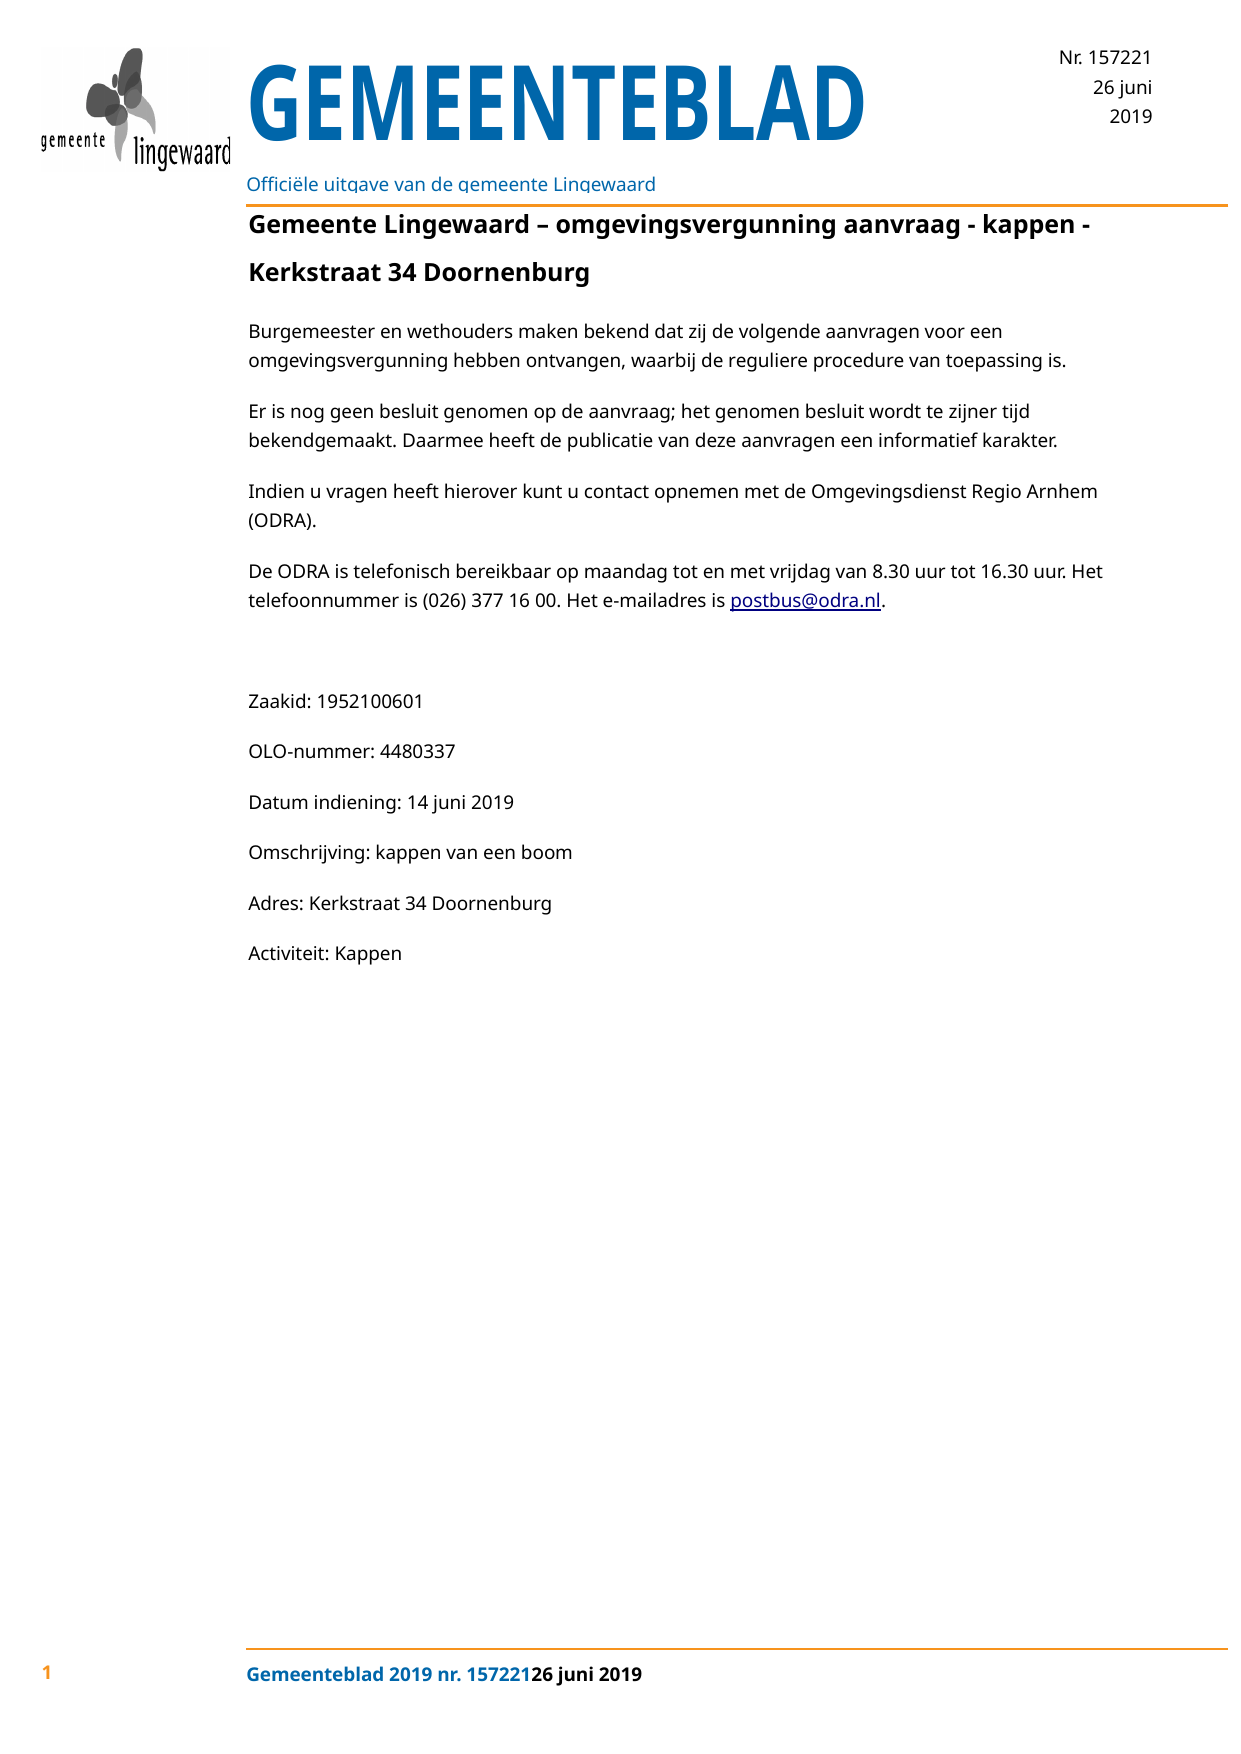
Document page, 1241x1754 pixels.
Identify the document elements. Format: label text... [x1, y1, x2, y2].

text Datum indiening: 14 juni 2019 [248, 789, 1152, 815]
picture [41, 47, 231, 172]
text Omschrijving: kappen van een boom [248, 839, 1152, 865]
text Er is nog geen besluit genomen op de aanvraag; het genomen besluit wordt te zijner tijd bekendgemaakt. Daarmee heeft de publicatie van deze aanvragen een informatief karakter. [248, 398, 1152, 453]
text Indien u vragen heeft hierover kunt u contact opnemen met de Omgevingsdienst Regio Arnhem (ODRA). [248, 478, 1152, 533]
text OLO-nummer: 4480337 [248, 739, 1152, 764]
text Adres: Kerkstraat 34 Doornenburg [248, 890, 1152, 916]
text Gemeente Lingewaard – omgevingsvergunning aanvraag - kappen - Kerkstraat 34 Doornenburg [248, 207, 1152, 288]
text De ODRA is telefonisch bereikbaar op maandag tot en met vrijdag van 8.30 uur tot 16.30 uur. Het telefoonnummer is (026) 377 16 00. Het e-mailadres is postbus@odra.nl. [248, 558, 1152, 613]
text Activiteit: Kappen [248, 940, 1152, 966]
text Burgemeester en wethouders maken bekend dat zij de volgende aanvragen voor een omgevingsvergunning hebben ontvangen, waarbij de reguliere procedure van toepassing is. [248, 318, 1152, 373]
text Zaakid: 1952100601 [248, 688, 1152, 714]
